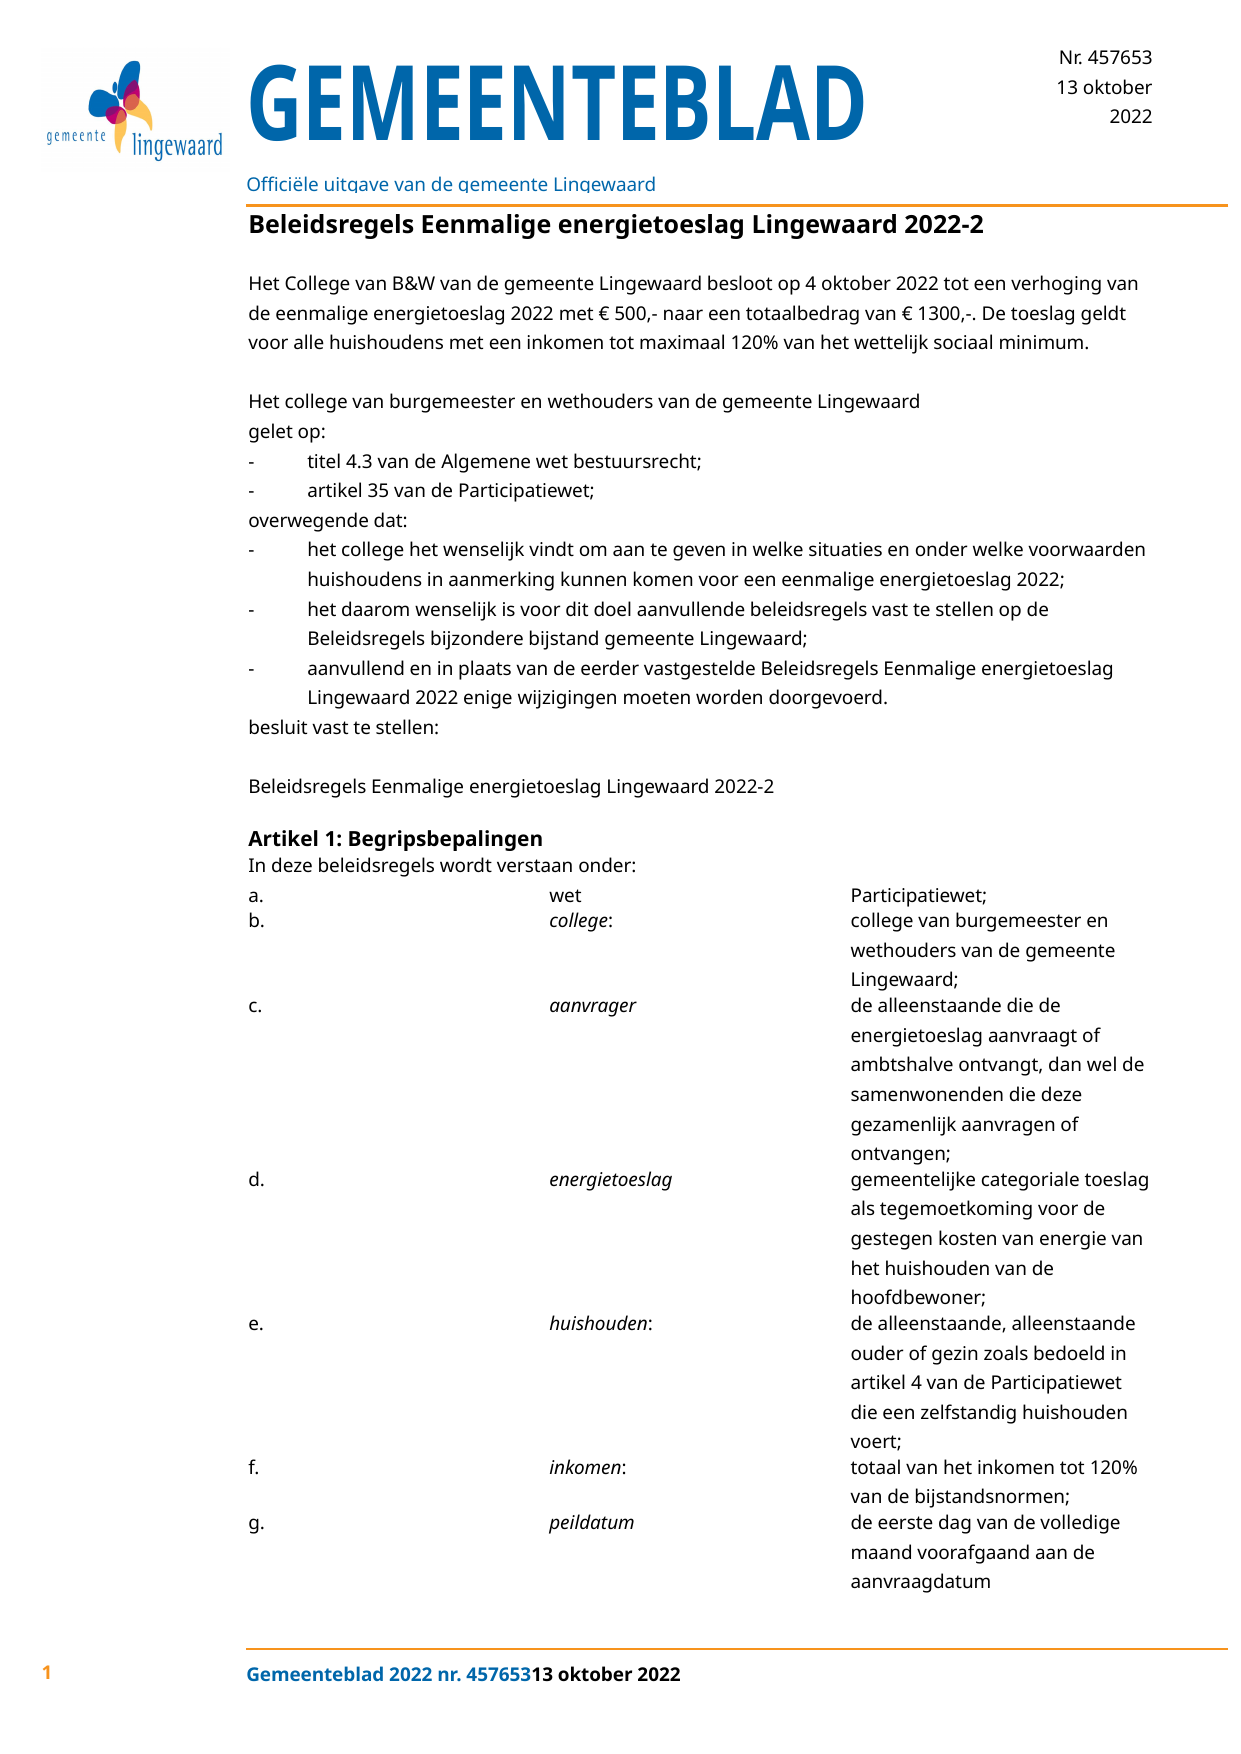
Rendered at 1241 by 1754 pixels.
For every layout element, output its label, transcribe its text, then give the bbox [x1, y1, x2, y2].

table_cell totaal van het inkomen tot 120% van de bijstandsnormen; [850, 1454, 1152, 1509]
table_cell de alleenstaande die de energietoeslag aanvraagt of ambtshalve ontvangt, dan wel de samenwonenden die deze gezamenlijk aanvragen of ontvangen; [850, 993, 1152, 1166]
table_cell de eerste dag van de volledige maand voorafgaand aan de aanvraagdatum [850, 1510, 1152, 1594]
table_cell aanvrager [549, 993, 850, 1166]
text Beleidsregels Eenmalige energietoeslag Lingewaard 2022-2 [248, 773, 1152, 799]
table_header a. [248, 882, 549, 907]
list titel 4.3 van de Algemene wet bestuursrecht; [248, 448, 1152, 473]
table_cell energietoeslag [549, 1166, 850, 1310]
table_cell c. [248, 993, 549, 1166]
text overwegende dat: [248, 507, 1152, 533]
table_cell e. [248, 1310, 549, 1454]
table_cell gemeentelijke categoriale toeslag als tegemoetkoming voor de gestegen kosten van energie van het huishouden van de hoofdbewoner; [850, 1166, 1152, 1310]
table_cell college: [549, 908, 850, 992]
table_cell b. [248, 908, 549, 992]
text In deze beleidsregels wordt verstaan onder: [248, 852, 1152, 878]
list artikel 35 van de Participatiewet; [248, 477, 1152, 503]
text Beleidsregels Eenmalige energietoeslag Lingewaard 2022-2 [248, 207, 1152, 241]
table_cell d. [248, 1166, 549, 1310]
table_header wet [549, 882, 850, 907]
table_cell g. [248, 1510, 549, 1594]
table_cell peildatum [549, 1510, 850, 1594]
list het daarom wenselijk is voor dit doel aanvullende beleidsregels vast te stellen op de Beleidsregels bijzondere bijstand gemeente Lingewaard; [248, 596, 1152, 651]
list het college het wenselijk vindt om aan te geven in welke situaties en onder welke voorwaarden huishoudens in aanmerking kunnen komen voor een eenmalige energietoeslag 2022; [248, 537, 1152, 592]
text gelet op: [248, 418, 1152, 444]
table_cell inkomen: [549, 1454, 850, 1509]
table_cell de alleenstaande, alleenstaande ouder of gezin zoals bedoeld in artikel 4 van de Participatiewet die een zelfstandig huishouden voert; [850, 1310, 1152, 1454]
text Artikel 1: Begripsbepalingen [248, 824, 1152, 852]
text besluit vast te stellen: [248, 714, 1152, 740]
text Het College van B&W van de gemeente Lingewaard besloot op 4 oktober 2022 tot een verhoging van de eenmalige energietoeslag 2022 met € 500,- naar een totaalbedrag van € 1300,-. De toeslag geldt voor alle huishoudens met een inkomen tot maximaal 120% van het wettelijk sociaal minimum. [248, 270, 1152, 355]
text Het college van burgemeester en wethouders van de gemeente Lingewaard [248, 389, 1152, 414]
list aanvullend en in plaats van de eerder vastgestelde Beleidsregels Eenmalige energietoeslag Lingewaard 2022 enige wijzigingen moeten worden doorgevoerd. [248, 655, 1152, 710]
picture [41, 47, 231, 172]
table_header Participatiewet; [850, 882, 1152, 907]
table_cell college van burgemeester en wethouders van de gemeente Lingewaard; [850, 908, 1152, 992]
table_cell f. [248, 1454, 549, 1509]
table_cell huishouden: [549, 1310, 850, 1454]
